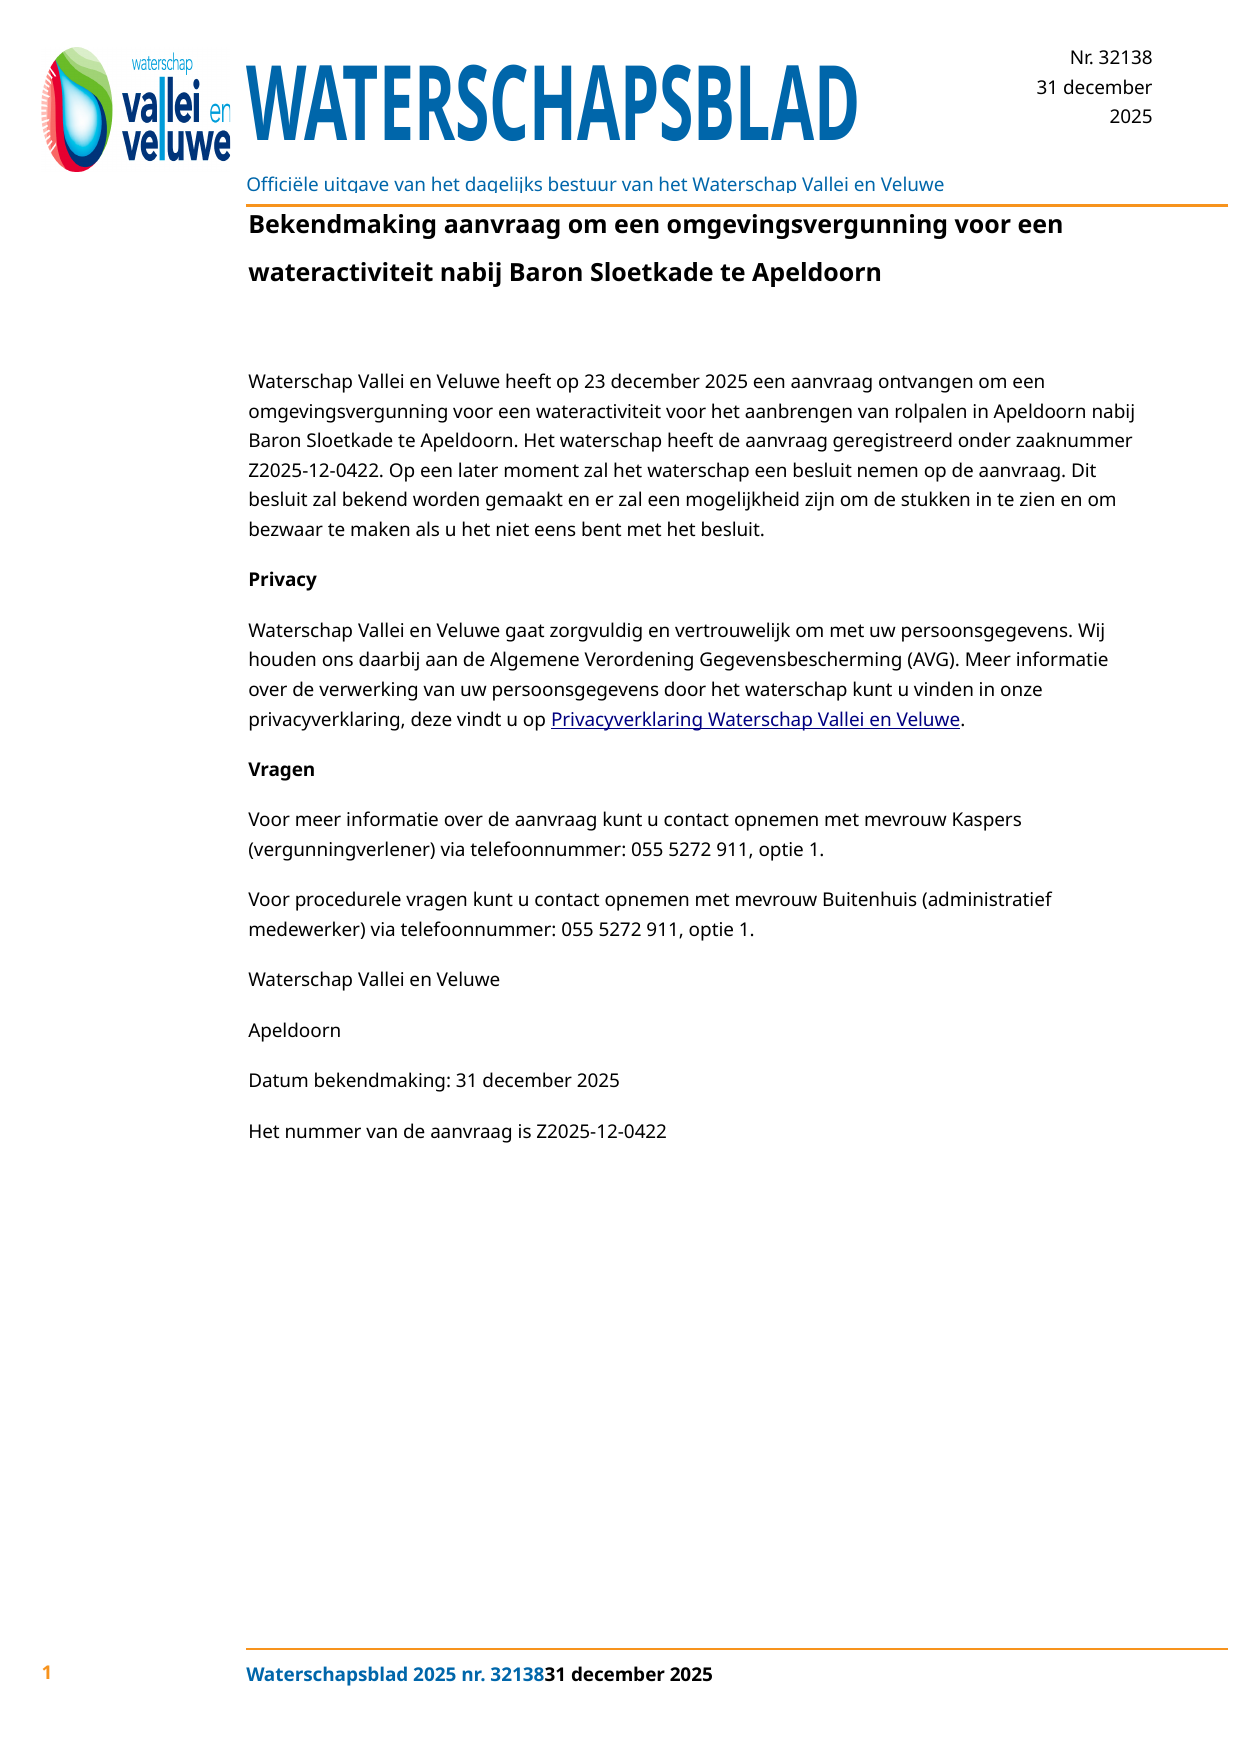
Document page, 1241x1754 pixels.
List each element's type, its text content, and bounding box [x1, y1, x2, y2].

text Voor procedurele vragen kunt u contact opnemen met mevrouw Buitenhuis (administratief medewerker) via telefoonnummer: 055 5272 911, optie 1. [248, 887, 1152, 942]
text Bekendmaking aanvraag om een omgevingsvergunning voor een wateractiviteit nabij Baron Sloetkade te Apeldoorn [248, 207, 1152, 288]
text Datum bekendmaking: 31 december 2025 [248, 1067, 1152, 1093]
text Waterschap Vallei en Veluwe gaat zorgvuldig en vertrouwelijk om met uw persoonsgegevens. Wij houden ons daarbij aan de Algemene Verordening Gegevensbescherming (AVG). Meer informatie over de verwerking van uw persoonsgegevens door het waterschap kunt u vinden in onze privacyverklaring, deze vindt u op Privacyverklaring Waterschap Vallei en Veluwe. [248, 617, 1152, 732]
text Waterschap Vallei en Veluwe heeft op 23 december 2025 een aanvraag ontvangen om een omgevingsvergunning voor een wateractiviteit voor het aanbrengen van rolpalen in Apeldoorn nabij Baron Sloetkade te Apeldoorn. Het waterschap heeft de aanvraag geregistreerd onder zaaknummer Z2025-12-0422. Op een later moment zal het waterschap een besluit nemen op de aanvraag. Dit besluit zal bekend worden gemaakt en er zal een mogelijkheid zijn om de stukken in te zien en om bezwaar te maken als u het niet eens bent met het besluit. [248, 368, 1152, 542]
text Privacy [248, 567, 1152, 592]
text Vragen [248, 756, 1152, 782]
text Voor meer informatie over de aanvraag kunt u contact opnemen met mevrouw Kaspers (vergunningverlener) via telefoonnummer: 055 5272 911, optie 1. [248, 807, 1152, 862]
text Apeldoorn [248, 1017, 1152, 1043]
text Waterschap Vallei en Veluwe [248, 967, 1152, 992]
picture [41, 47, 231, 172]
text Het nummer van de aanvraag is Z2025-12-0422 [248, 1118, 1152, 1144]
